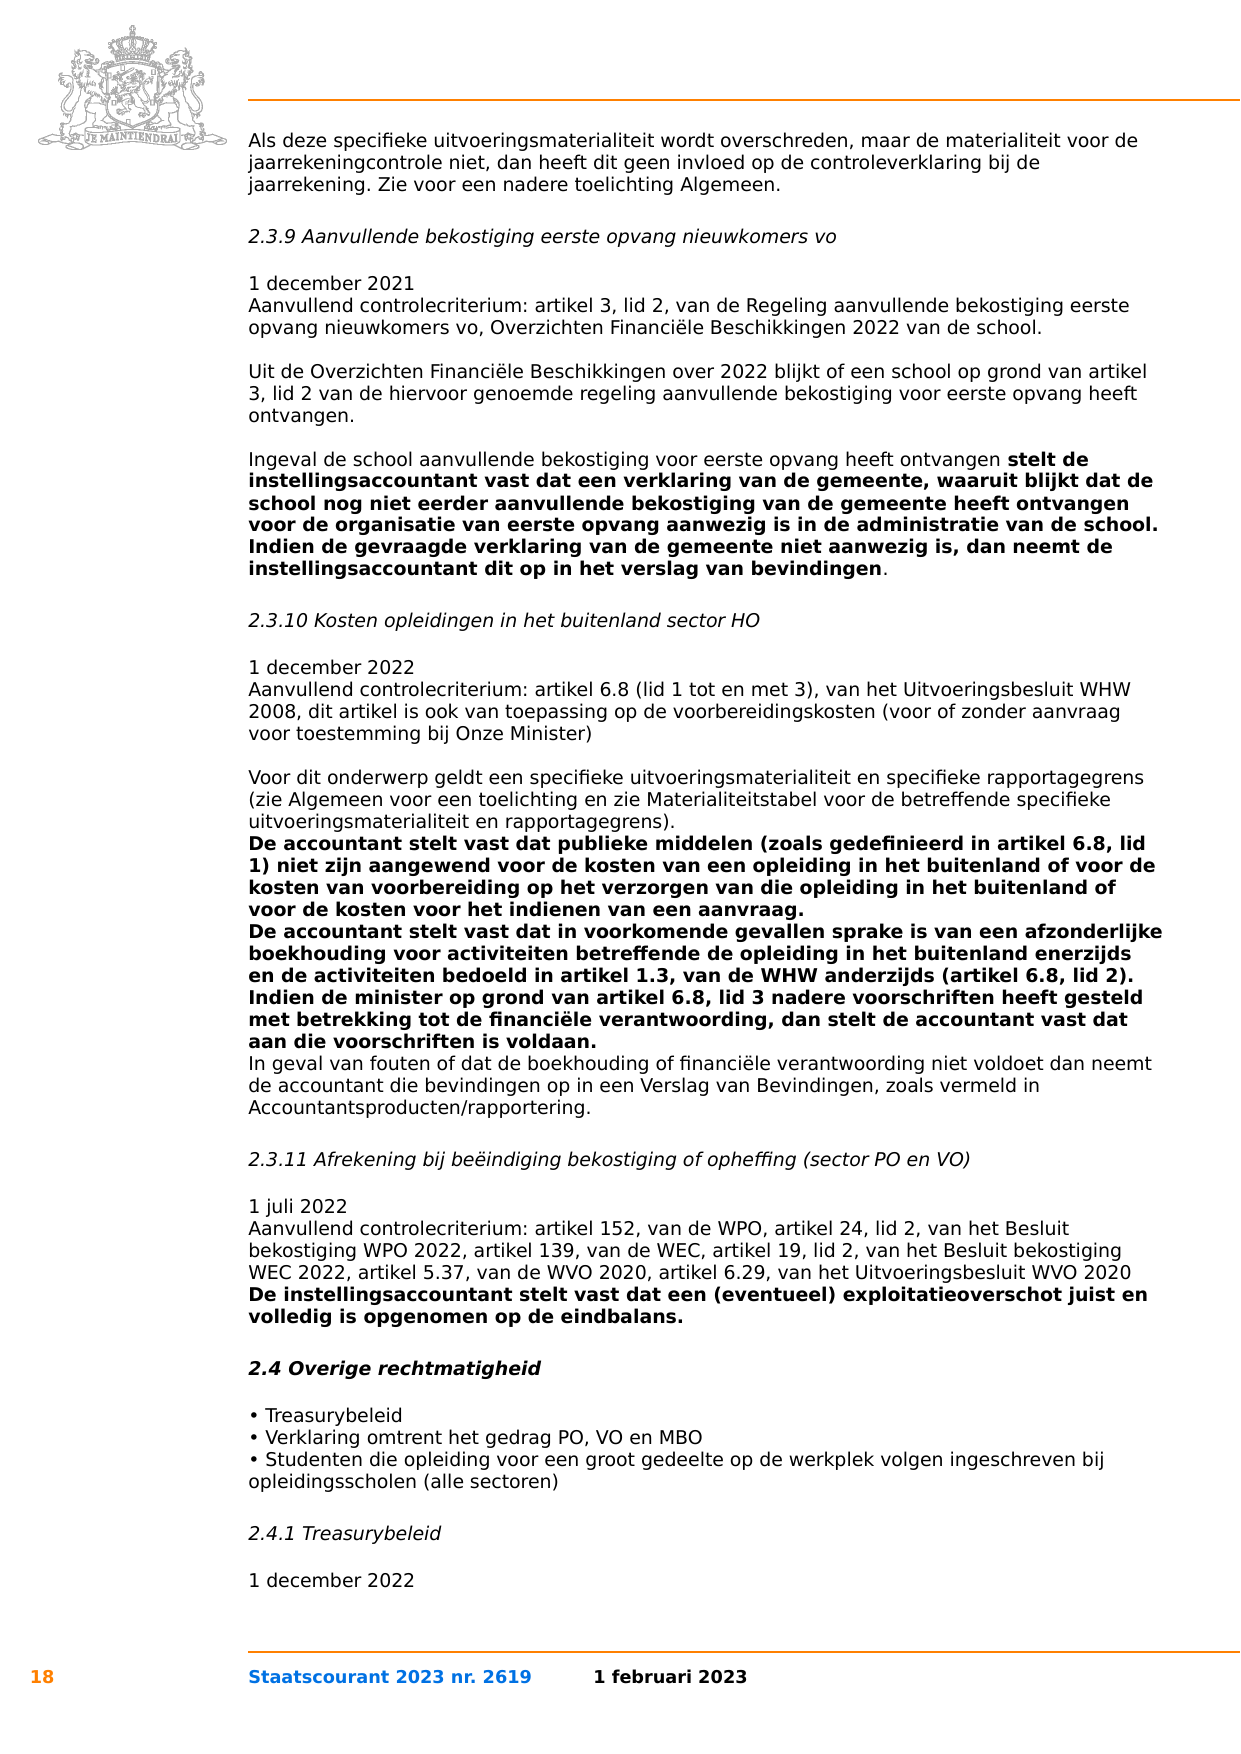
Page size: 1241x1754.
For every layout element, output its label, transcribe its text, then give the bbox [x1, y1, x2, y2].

picture [38, 25, 227, 150]
text Uit de Overzichten Financiële Beschikkingen over 2022 blijkt of een school op grond van artikel 3, lid 2 van de hiervoor genoemde regeling aanvullende bekostiging voor eerste opvang heeft ontvangen. [248, 361, 1163, 427]
text Als deze specifieke uitvoeringsmaterialiteit wordt overschreden, maar de materialiteit voor de jaarrekeningcontrole niet, dan heeft dit geen invloed op de controleverklaring bij de jaarrekening. Zie voor een nadere toelichting Algemeen. [248, 130, 1163, 196]
text 1 december 2022 [248, 1569, 1163, 1591]
text Aanvullend controlecriterium: artikel 3, lid 2, van de Regeling aanvullende bekostiging eerste opvang nieuwkomers vo, Overzichten Financiële Beschikkingen 2022 van de school. [248, 295, 1163, 339]
text Aanvullend controlecriterium: artikel 152, van de WPO, artikel 24, lid 2, van het Besluit bekostiging WPO 2022, artikel 139, van de WEC, artikel 19, lid 2, van het Besluit bekostiging WEC 2022, artikel 5.37, van de WVO 2020, artikel 6.29, van het Uitvoeringsbesluit WVO 2020 [248, 1218, 1163, 1284]
subtitle 2.3.9 Aanvullende bekostiging eerste opvang nieuwkomers vo [248, 226, 1163, 248]
text • Studenten die opleiding voor een groot gedeelte op de werkplek volgen ingeschreven bij opleidingsscholen (alle sectoren) [248, 1448, 1163, 1492]
subtitle 2.4.1 Treasurybeleid [248, 1522, 1163, 1544]
text Ingeval de school aanvullende bekostiging voor eerste opvang heeft ontvangen stelt de instellingsaccountant vast dat een verklaring van de gemeente, waaruit blijkt dat de school nog niet eerder aanvullende bekostiging van de gemeente heeft ontvangen voor de organisatie van eerste opvang aanwezig is in de administratie van de school. [248, 448, 1163, 536]
text Indien de gevraagde verklaring van de gemeente niet aanwezig is, dan neemt de instellingsaccountant dit op in het verslag van bevindingen. [248, 536, 1163, 580]
text Voor dit onderwerp geldt een specifieke uitvoeringsmaterialiteit en specifieke rapportagegrens (zie Algemeen voor een toelichting en zie Materialiteitstabel voor de betreffende specifieke uitvoeringsmaterialiteit en rapportagegrens). [248, 767, 1163, 833]
text Aanvullend controlecriterium: artikel 6.8 (lid 1 tot en met 3), van het Uitvoeringsbesluit WHW 2008, dit artikel is ook van toepassing op de voorbereidingskosten (voor of zonder aanvraag voor toestemming bij Onze Minister) [248, 679, 1163, 745]
text 1 juli 2022 [248, 1196, 1163, 1218]
text De instellingsaccountant stelt vast dat een (eventueel) exploitatieoverschot juist en volledig is opgenomen op de eindbalans. [248, 1284, 1163, 1328]
text • Verklaring omtrent het gedrag PO, VO en MBO [248, 1427, 1163, 1448]
text • Treasurybeleid [248, 1404, 1163, 1427]
subtitle 2.3.10 Kosten opleidingen in het buitenland sector HO [248, 610, 1163, 632]
subtitle 2.3.11 Afrekening bij beëindiging bekostiging of opheffing (sector PO en VO) [248, 1149, 1163, 1171]
text In geval van fouten of dat de boekhouding of financiële verantwoording niet voldoet dan neemt de accountant die bevindingen op in een Verslag van Bevindingen, zoals vermeld in Accountantsproducten/rapportering. [248, 1053, 1163, 1119]
text 1 december 2021 [248, 273, 1163, 295]
text 1 december 2022 [248, 657, 1163, 679]
text De accountant stelt vast dat in voorkomende gevallen sprake is van een afzonderlijke boekhouding voor activiteiten betreffende de opleiding in het buitenland enerzijds en de activiteiten bedoeld in artikel 1.3, van de WHW anderzijds (artikel 6.8, lid 2). [248, 921, 1163, 987]
text De accountant stelt vast dat publieke middelen (zoals gedefinieerd in artikel 6.8, lid 1) niet zijn aangewend voor de kosten van een opleiding in het buitenland of voor de kosten van voorbereiding op het verzorgen van die opleiding in het buitenland of voor de kosten voor het indienen van een aanvraag. [248, 833, 1163, 921]
subtitle 2.4 Overige rechtmatigheid [248, 1358, 1163, 1379]
text Indien de minister op grond van artikel 6.8, lid 3 nadere voorschriften heeft gesteld met betrekking tot de financiële verantwoording, dan stelt de accountant vast dat aan die voorschriften is voldaan. [248, 987, 1163, 1053]
